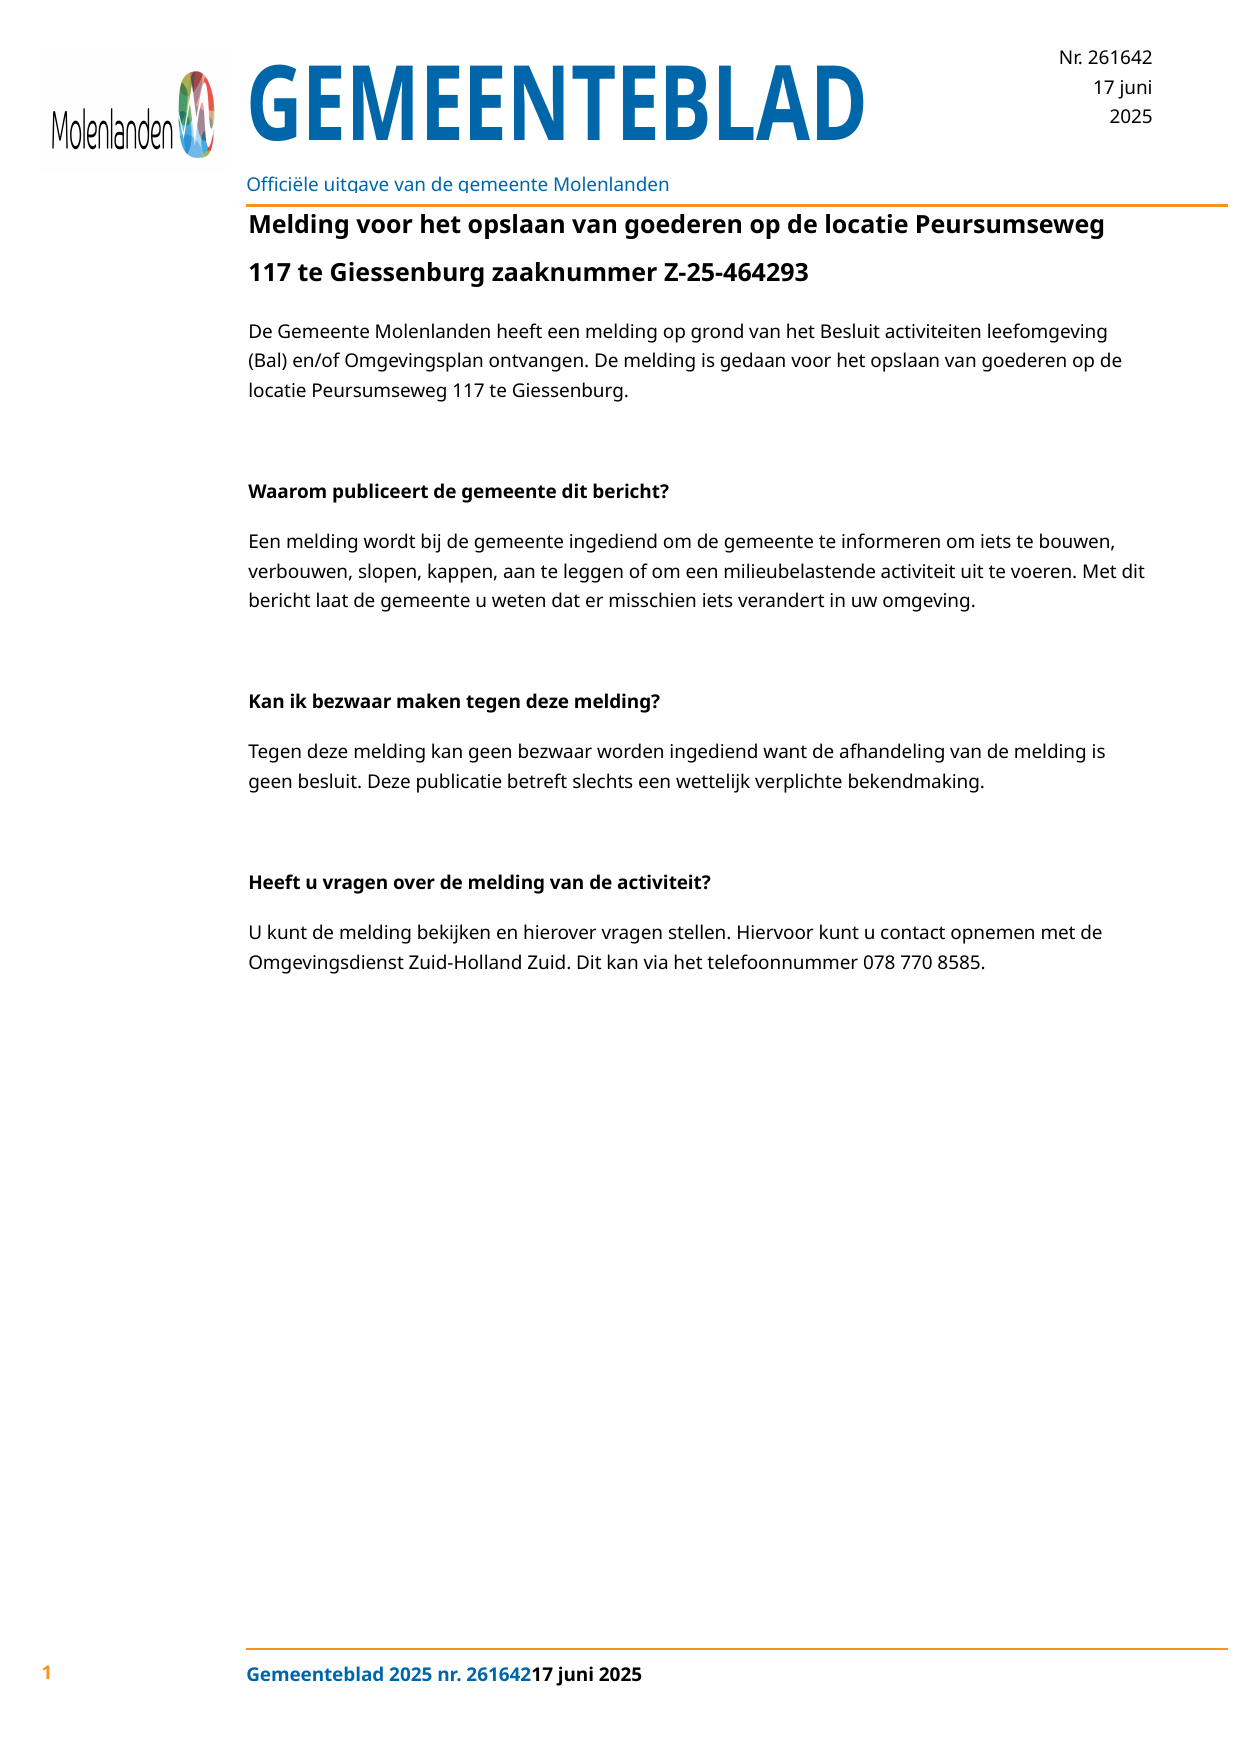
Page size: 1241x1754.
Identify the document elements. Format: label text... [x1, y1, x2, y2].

text Waarom publiceert de gemeente dit bericht? [248, 478, 1152, 504]
text Heeft u vragen over de melding van de activiteit? [248, 869, 1152, 895]
text U kunt de melding bekijken en hierover vragen stellen. Hiervoor kunt u contact opnemen met de Omgevingsdienst Zuid-Holland Zuid. Dit kan via het telefoonnummer 078 770 8585. [248, 919, 1152, 975]
text Melding voor het opslaan van goederen op de locatie Peursumseweg 117 te Giessenburg zaaknummer Z-25-464293 [248, 207, 1152, 288]
picture [41, 47, 231, 172]
text Kan ik bezwaar maken tegen deze melding? [248, 688, 1152, 714]
text Tegen deze melding kan geen bezwaar worden ingediend want de afhandeling van de melding is geen besluit. Deze publicatie betreft slechts een wettelijk verplichte bekendmaking. [248, 739, 1152, 794]
text Een melding wordt bij de gemeente ingediend om de gemeente te informeren om iets te bouwen, verbouwen, slopen, kappen, aan te leggen of om een milieubelastende activiteit uit te voeren. Met dit bericht laat de gemeente u weten dat er misschien iets verandert in uw omgeving. [248, 528, 1152, 613]
text De Gemeente Molenlanden heeft een melding op grond van het Besluit activiteiten leefomgeving (Bal) en/of Omgevingsplan ontvangen. De melding is gedaan voor het opslaan van goederen op de locatie Peursumseweg 117 te Giessenburg. [248, 318, 1152, 403]
